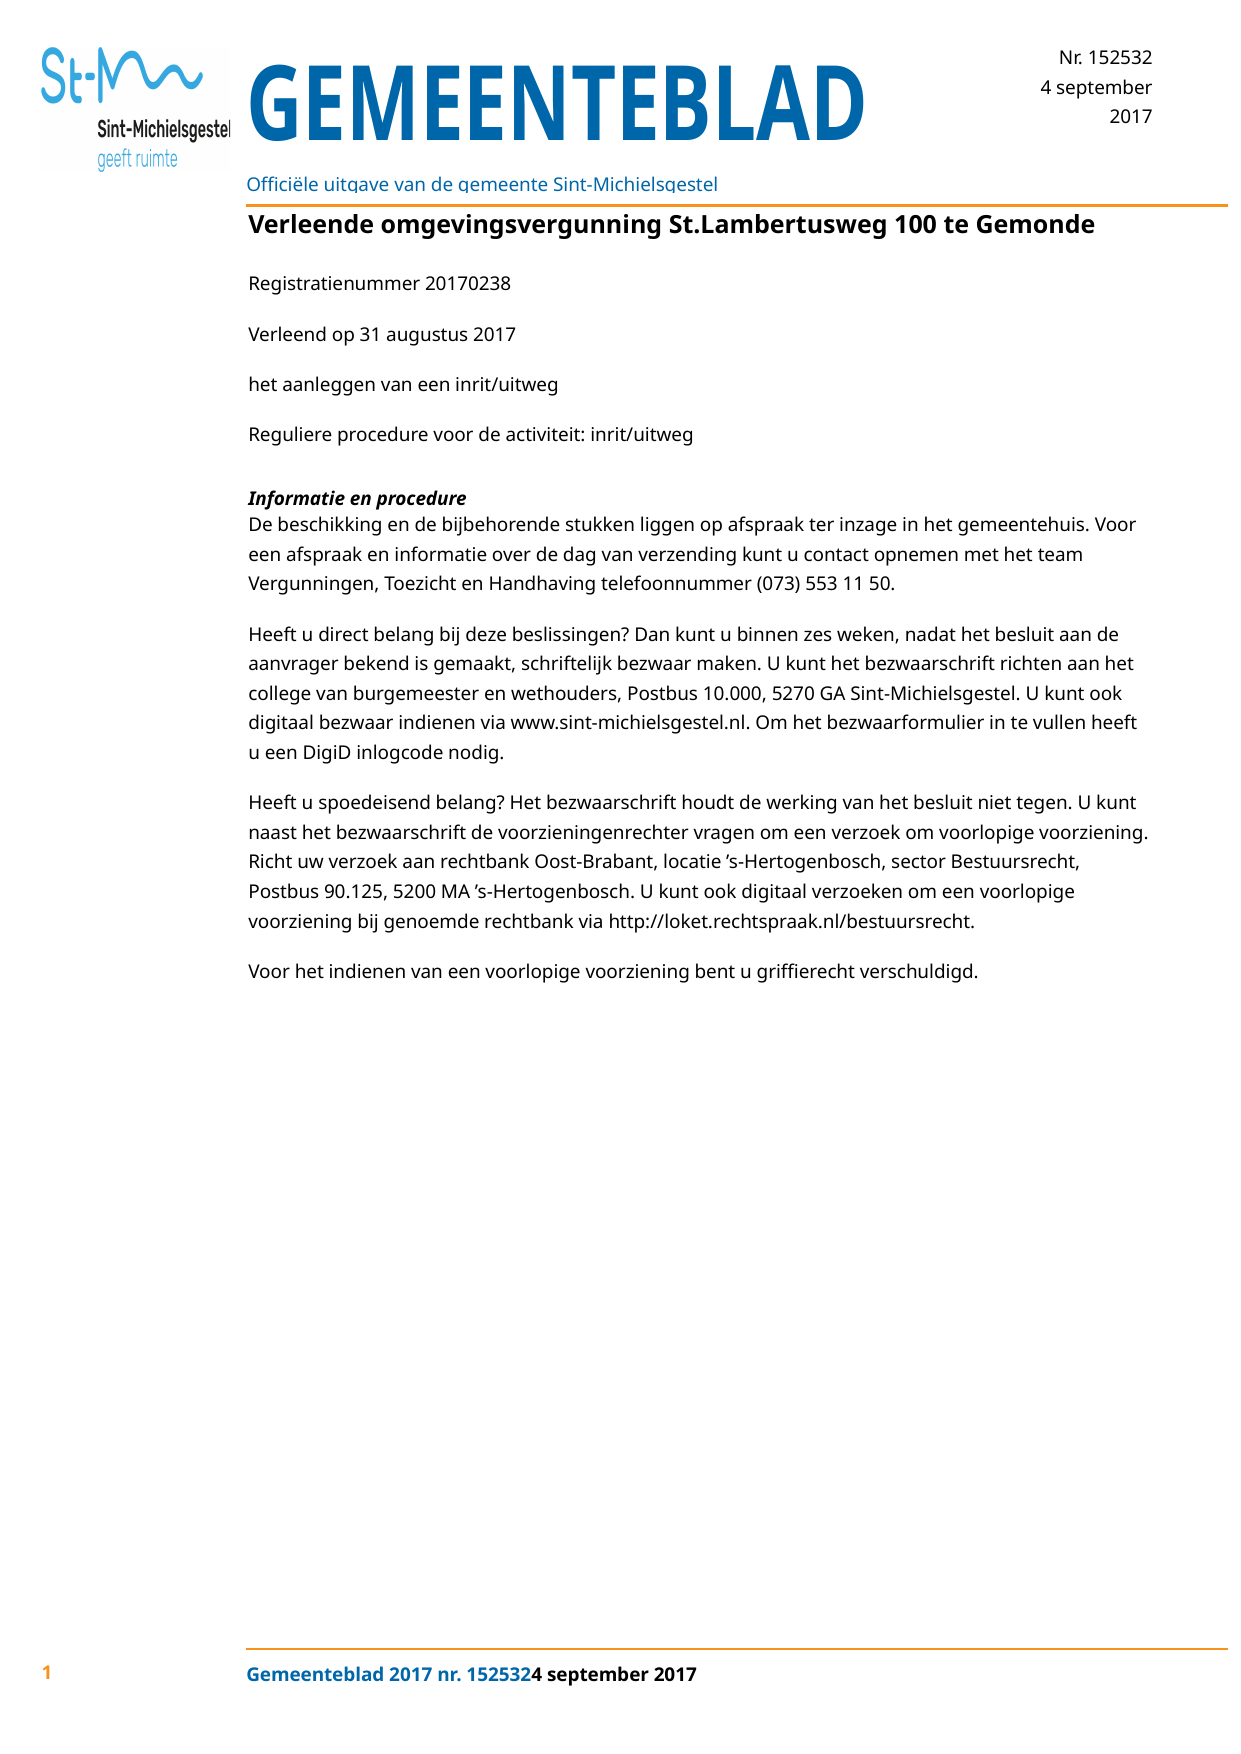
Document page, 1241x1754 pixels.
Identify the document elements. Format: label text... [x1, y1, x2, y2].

text De beschikking en de bijbehorende stukken liggen op afspraak ter inzage in het gemeentehuis. Voor een afspraak en informatie over de dag van verzending kunt u contact opnemen met het team Vergunningen, Toezicht en Handhaving telefoonnummer (073) 553 11 50. [248, 511, 1152, 596]
text Heeft u spoedeisend belang? Het bezwaarschrift houdt de werking van het besluit niet tegen. U kunt naast het bezwaarschrift de voorzieningenrechter vragen om een verzoek om voorlopige voorziening. Richt uw verzoek aan rechtbank Oost-Brabant, locatie ’s-Hertogenbosch, sector Bestuursrecht, Postbus 90.125, 5200 MA ’s-Hertogenbosch. U kunt ook digitaal verzoeken om een voorlopige voorziening bij genoemde rechtbank via http://loket.rechtspraak.nl/bestuursrecht. [248, 789, 1152, 934]
picture [41, 47, 231, 172]
text Informatie en procedure [248, 486, 1152, 511]
text Verleende omgevingsvergunning St.Lambertusweg 100 te Gemonde [248, 207, 1152, 241]
text Reguliere procedure voor de activiteit: inrit/uitweg [248, 422, 1152, 447]
text Registratienummer 20170238 [248, 270, 1152, 296]
text Verleend op 31 augustus 2017 [248, 321, 1152, 346]
text Voor het indienen van een voorlopige voorziening bent u griffierecht verschuldigd. [248, 958, 1152, 984]
text het aanleggen van een inrit/uitweg [248, 371, 1152, 397]
text Heeft u direct belang bij deze beslissingen? Dan kunt u binnen zes weken, nadat het besluit aan de aanvrager bekend is gemaakt, schriftelijk bezwaar maken. U kunt het bezwaarschrift richten aan het college van burgemeester en wethouders, Postbus 10.000, 5270 GA Sint-Michielsgestel. U kunt ook digitaal bezwaar indienen via www.sint-michielsgestel.nl. Om het bezwaarformulier in te vullen heeft u een DigiD inlogcode nodig. [248, 621, 1152, 765]
